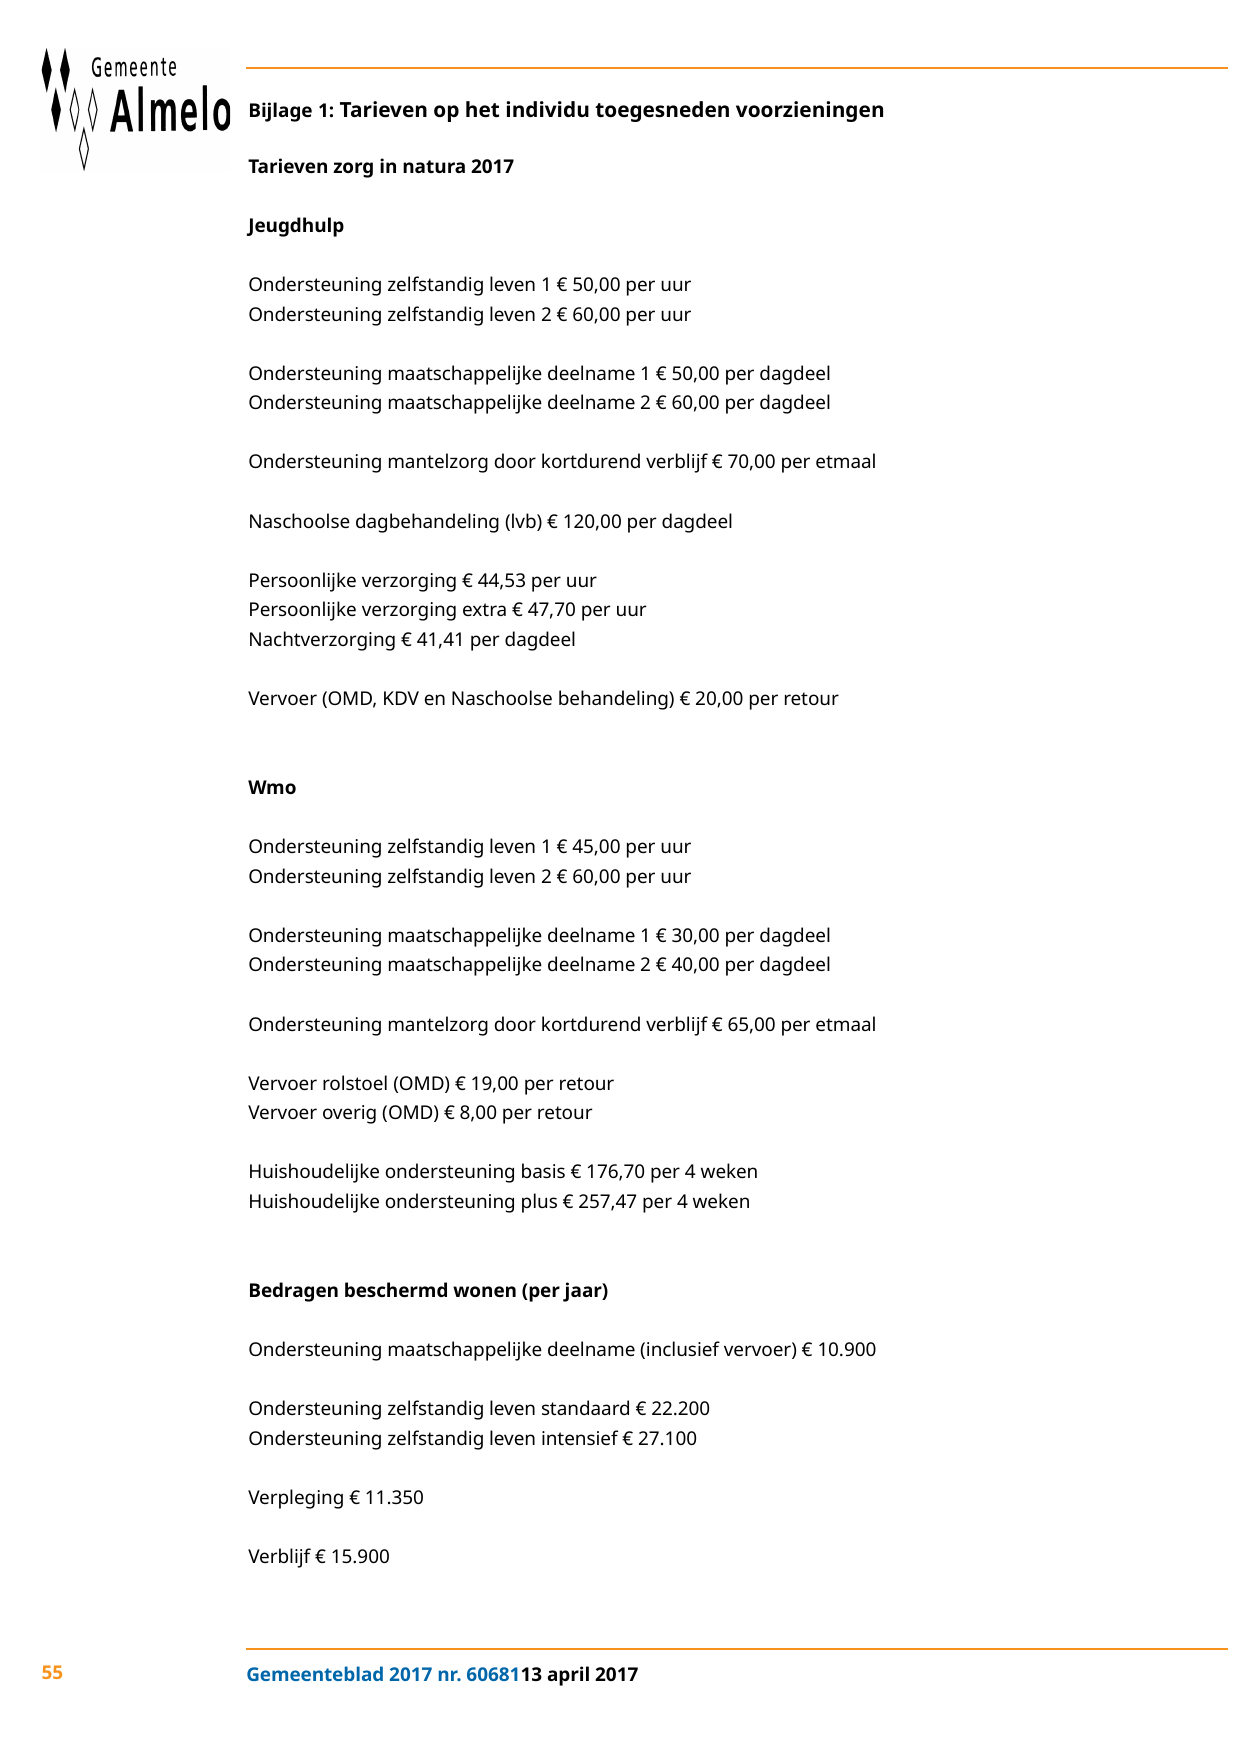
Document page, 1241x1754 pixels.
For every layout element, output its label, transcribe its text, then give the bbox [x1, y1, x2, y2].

text Huishoudelijke ondersteuning basis € 176,70 per 4 weken [248, 1159, 1152, 1184]
text Wmo [248, 774, 1152, 800]
picture [41, 47, 231, 172]
text Persoonlijke verzorging extra € 47,70 per uur [248, 597, 1152, 622]
text Ondersteuning zelfstandig leven intensief € 27.100 [248, 1425, 1152, 1451]
text Ondersteuning zelfstandig leven 2 € 60,00 per uur [248, 301, 1152, 327]
text Ondersteuning maatschappelijke deelname 2 € 60,00 per dagdeel [248, 389, 1152, 415]
text Ondersteuning zelfstandig leven 2 € 60,00 per uur [248, 863, 1152, 889]
text Ondersteuning mantelzorg door kortdurend verblijf € 70,00 per etmaal [248, 449, 1152, 474]
text Tarieven zorg in natura 2017 [248, 153, 1152, 179]
text Verblijf € 15.900 [248, 1543, 1152, 1569]
text Vervoer (OMD, KDV en Naschoolse behandeling) € 20,00 per retour [248, 685, 1152, 711]
text Ondersteuning maatschappelijke deelname 1 € 30,00 per dagdeel [248, 922, 1152, 948]
text Nachtverzorging € 41,41 per dagdeel [248, 626, 1152, 652]
text Vervoer overig (OMD) € 8,00 per retour [248, 1099, 1152, 1125]
text Huishoudelijke ondersteuning plus € 257,47 per 4 weken [248, 1188, 1152, 1214]
text Verpleging € 11.350 [248, 1484, 1152, 1510]
text Bijlage 1: Tarieven op het individu toegesneden voorzieningen [248, 95, 1152, 123]
text Persoonlijke verzorging € 44,53 per uur [248, 567, 1152, 593]
text Ondersteuning zelfstandig leven 1 € 45,00 per uur [248, 833, 1152, 859]
text Ondersteuning maatschappelijke deelname (inclusief vervoer) € 10.900 [248, 1336, 1152, 1362]
text Vervoer rolstoel (OMD) € 19,00 per retour [248, 1070, 1152, 1096]
text Naschoolse dagbehandeling (lvb) € 120,00 per dagdeel [248, 508, 1152, 534]
text Bedragen beschermd wonen (per jaar) [248, 1277, 1152, 1303]
text Ondersteuning maatschappelijke deelname 1 € 50,00 per dagdeel [248, 360, 1152, 386]
text Ondersteuning mantelzorg door kortdurend verblijf € 65,00 per etmaal [248, 1011, 1152, 1037]
text Ondersteuning maatschappelijke deelname 2 € 40,00 per dagdeel [248, 952, 1152, 977]
text Ondersteuning zelfstandig leven standaard € 22.200 [248, 1395, 1152, 1421]
text Jeugdhulp [248, 212, 1152, 238]
text Ondersteuning zelfstandig leven 1 € 50,00 per uur [248, 271, 1152, 297]
